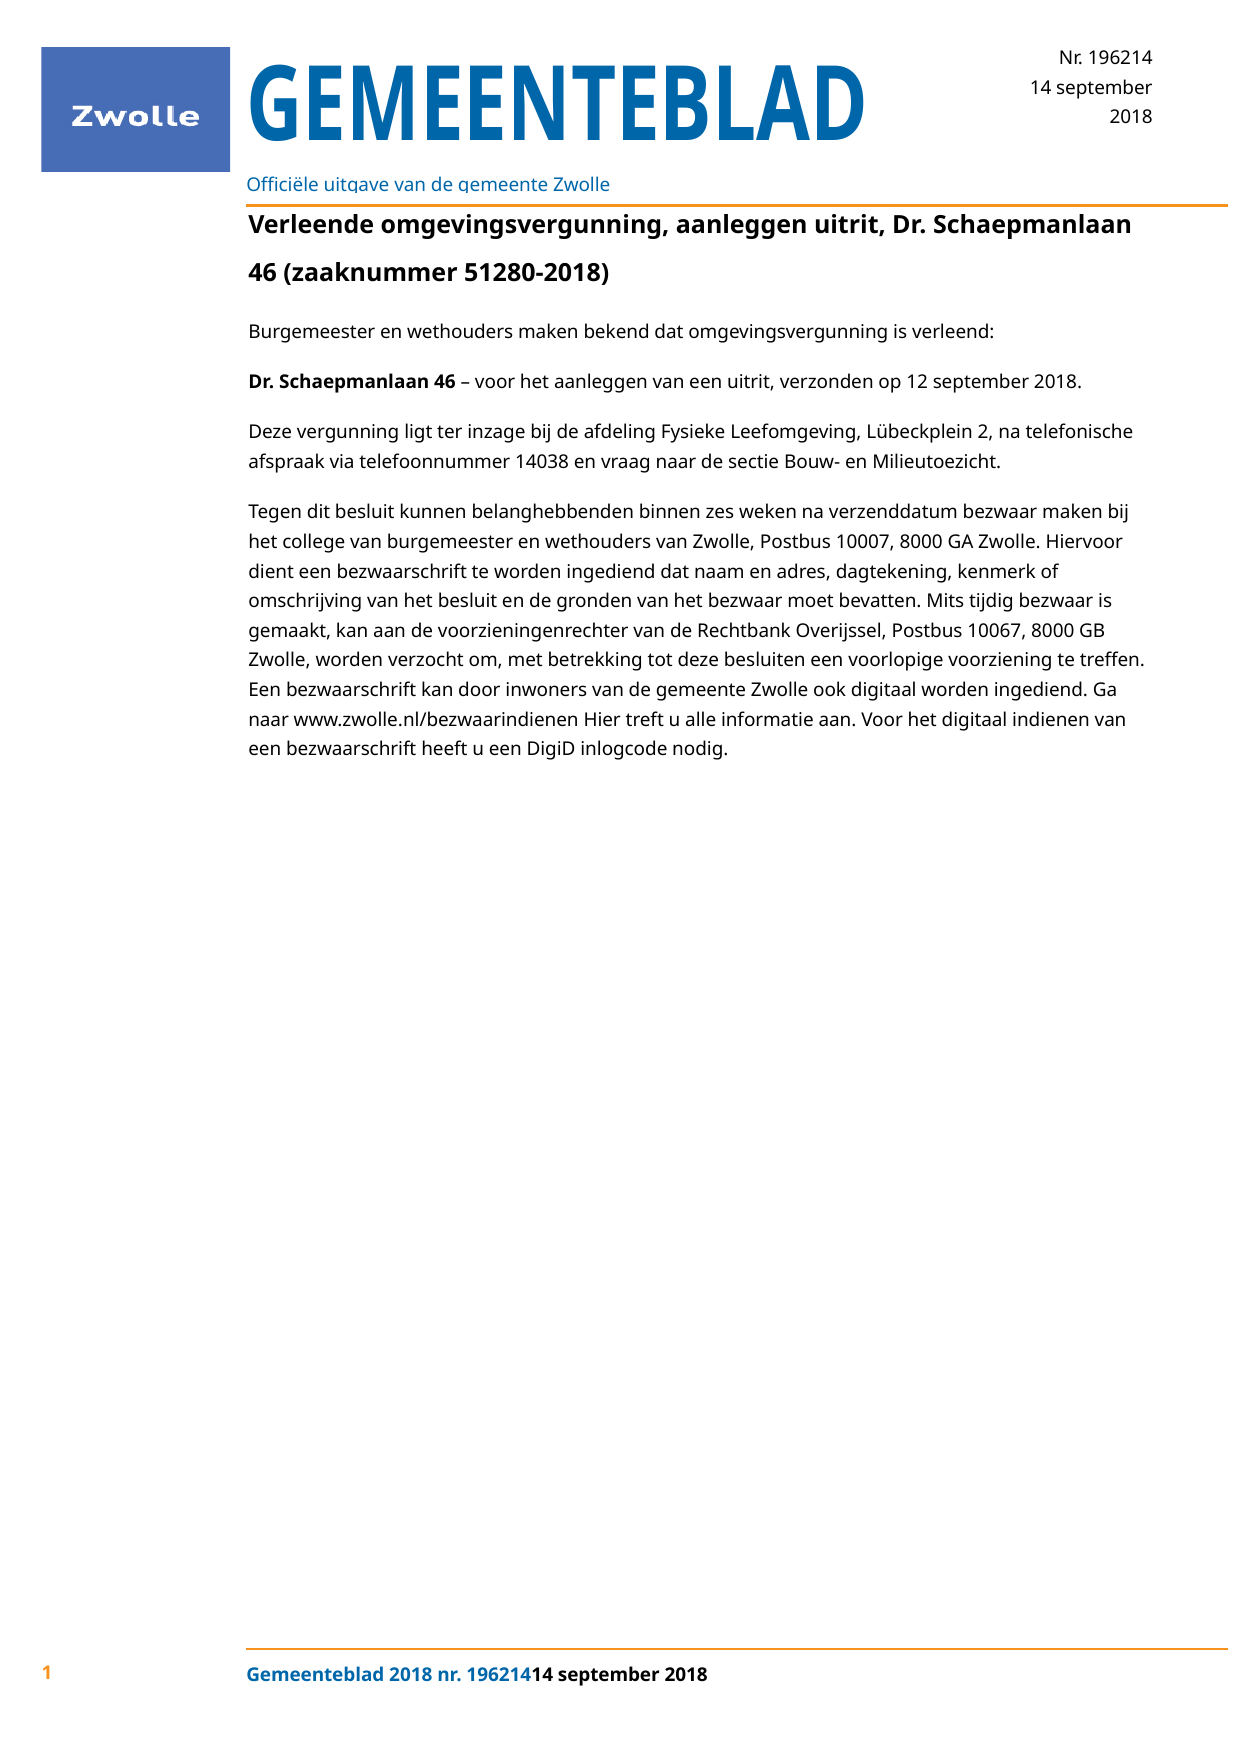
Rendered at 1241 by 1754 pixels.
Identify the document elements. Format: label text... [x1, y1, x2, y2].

text Verleende omgevingsvergunning, aanleggen uitrit, Dr. Schaepmanlaan 46 (zaaknummer 51280-2018) [248, 207, 1152, 288]
text Burgemeester en wethouders maken bekend dat omgevingsvergunning is verleend: [248, 318, 1152, 344]
text Deze vergunning ligt ter inzage bij de afdeling Fysieke Leefomgeving, Lübeckplein 2, na telefonische afspraak via telefoonnummer 14038 en vraag naar de sectie Bouw- en Milieutoezicht. [248, 419, 1152, 474]
picture [41, 47, 231, 172]
text Dr. Schaepmanlaan 46 – voor het aanleggen van een uitrit, verzonden op 12 september 2018. [248, 368, 1152, 394]
text Tegen dit besluit kunnen belanghebbenden binnen zes weken na verzenddatum bezwaar maken bij het college van burgemeester en wethouders van Zwolle, Postbus 10007, 8000 GA Zwolle. Hiervoor dient een bezwaarschrift te worden ingediend dat naam en adres, dagtekening, kenmerk of omschrijving van het besluit en de gronden van het bezwaar moet bevatten. Mits tijdig bezwaar is gemaakt, kan aan de voorzieningenrechter van de Rechtbank Overijssel, Postbus 10067, 8000 GB Zwolle, worden verzocht om, met betrekking tot deze besluiten een voorlopige voorziening te treffen. Een bezwaarschrift kan door inwoners van de gemeente Zwolle ook digitaal worden ingediend. Ga naar www.zwolle.nl/bezwaarindienen Hier treft u alle informatie aan. Voor het digitaal indienen van een bezwaarschrift heeft u een DigiD inlogcode nodig. [248, 499, 1152, 761]
